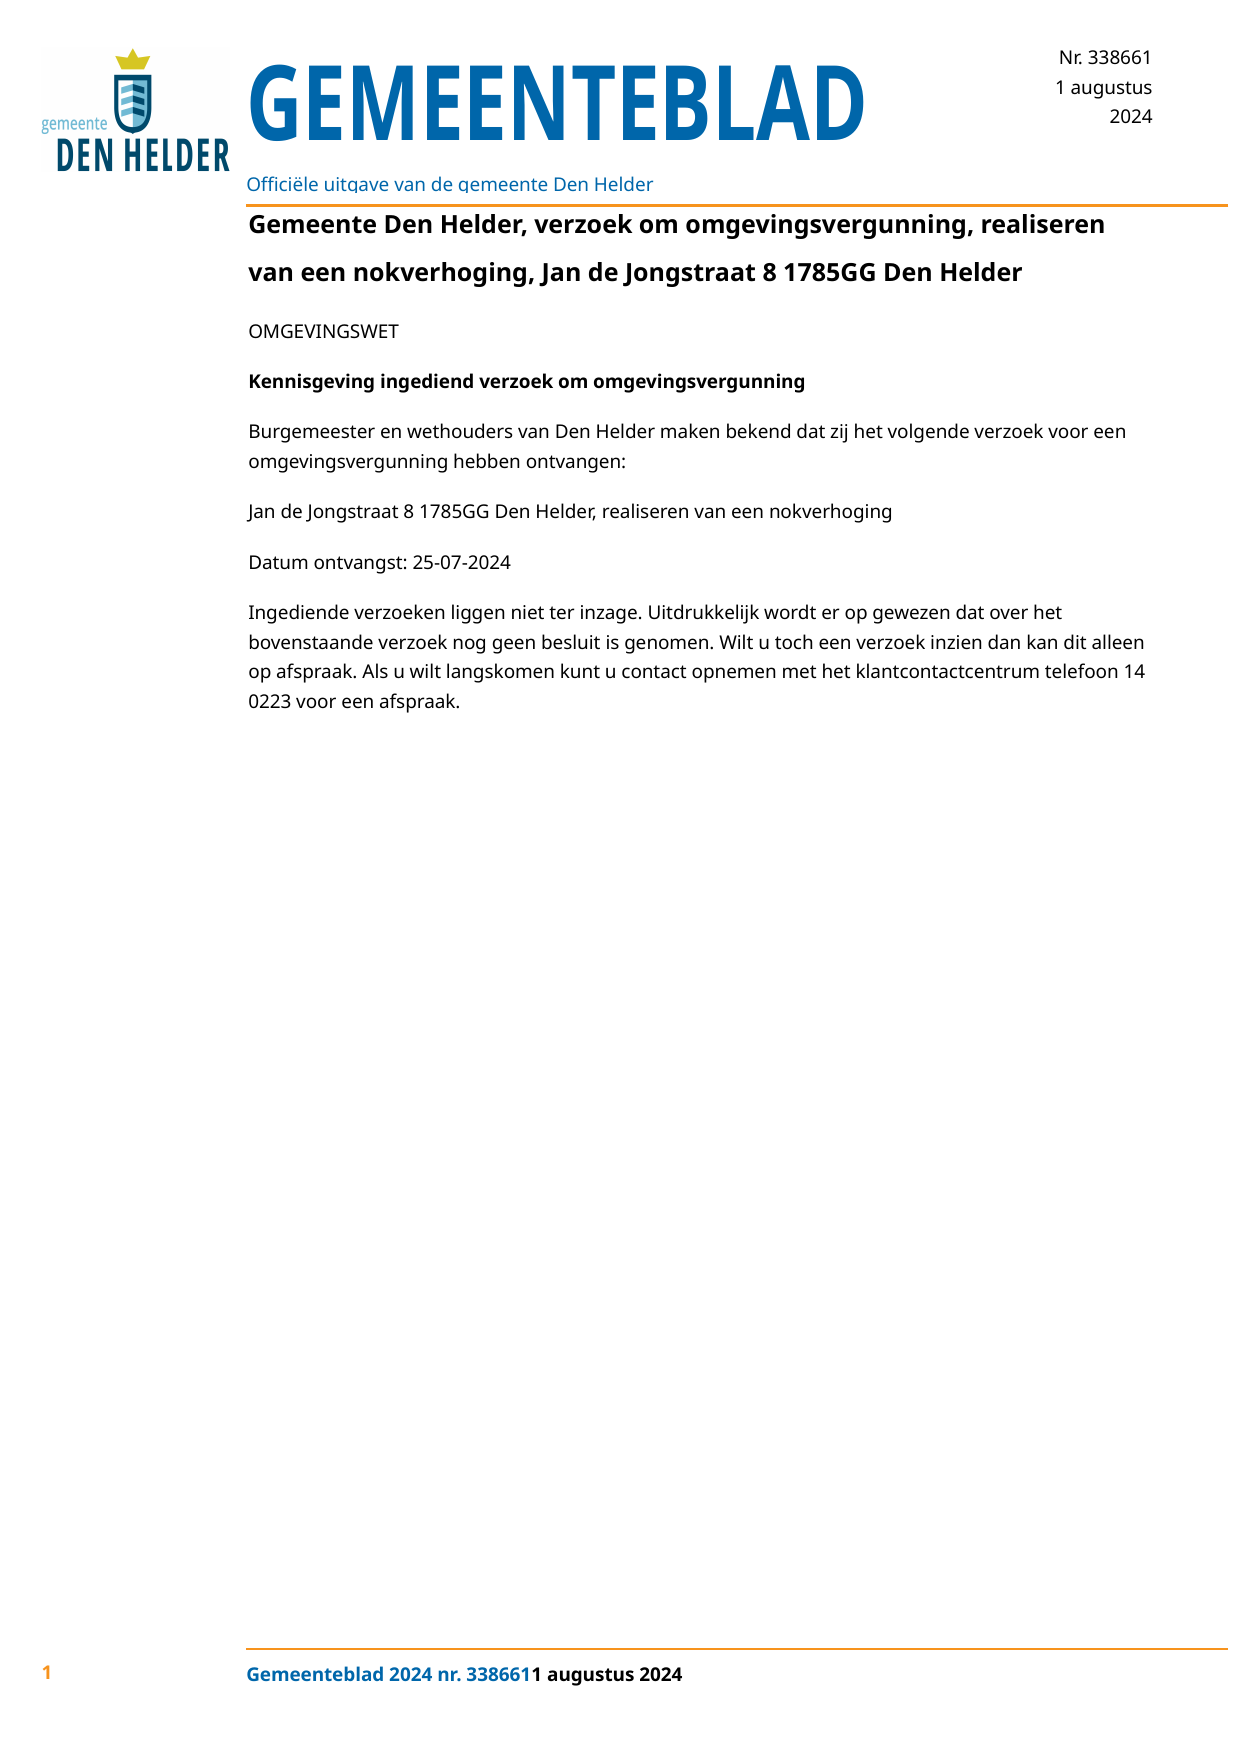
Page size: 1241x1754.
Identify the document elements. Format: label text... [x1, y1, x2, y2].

text Burgemeester en wethouders van Den Helder maken bekend dat zij het volgende verzoek voor een omgevingsvergunning hebben ontvangen: [248, 419, 1152, 474]
picture [220, 160, 224, 172]
text Gemeente Den Helder, verzoek om omgevingsvergunning, realiseren van een nokverhoging, Jan de Jongstraat 8 1785GG Den Helder [248, 207, 1152, 288]
text Kennisgeving ingediend verzoek om omgevingsvergunning [248, 368, 1152, 394]
picture [41, 47, 231, 172]
text OMGEVINGSWET [248, 318, 1152, 344]
picture [100, 154, 106, 172]
picture [63, 144, 68, 165]
text Datum ontvangst: 25-07-2024 [248, 549, 1152, 575]
text Jan de Jongstraat 8 1785GG Den Helder, realiseren van een nokverhoging [248, 499, 1152, 524]
picture [182, 144, 187, 165]
text Ingediende verzoeken liggen niet ter inzage. Uitdrukkelijk wordt er op gewezen dat over het bovenstaande verzoek nog geen besluit is genomen. Wilt u toch een verzoek inzien dan kan dit alleen op afspraak. Als u wilt langskomen kunt u contact opnemen met het klantcontactcentrum telefoon 14 0223 voor een afspraak. [248, 599, 1152, 714]
picture [130, 157, 135, 172]
